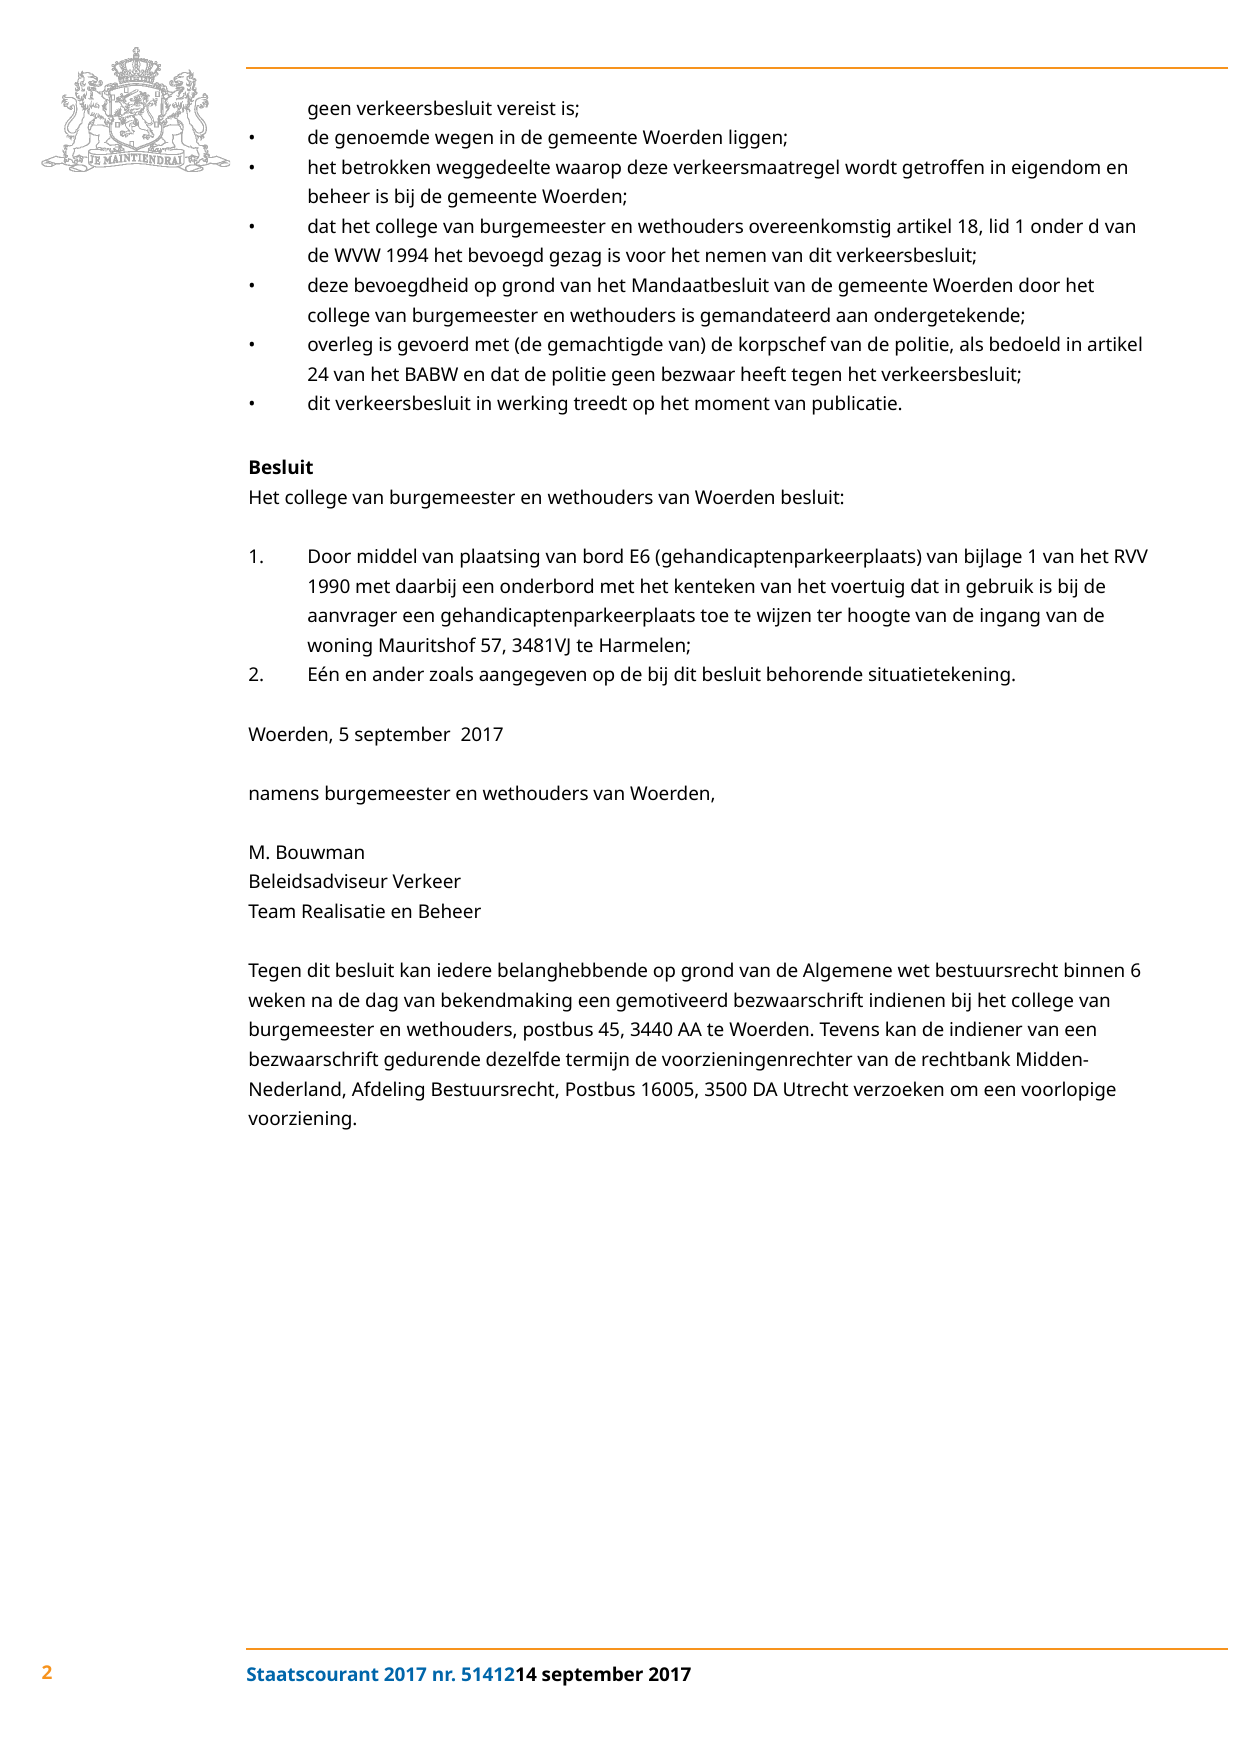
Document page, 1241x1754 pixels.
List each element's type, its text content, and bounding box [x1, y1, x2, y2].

picture [41, 47, 231, 172]
list overleg is gevoerd met (de gemachtigde van) de korpschef van de politie, als bedoeld in artikel 24 van het BABW en dat de politie geen bezwaar heeft tegen het verkeersbesluit; [248, 331, 1152, 387]
text Woerden, 5 september 2017 [248, 721, 1152, 747]
list dat het college van burgemeester en wethouders overeenkomstig artikel 18, lid 1 onder d van de WVW 1994 het bevoegd gezag is voor het nemen van dit verkeersbesluit; [248, 213, 1152, 268]
list Eén en ander zoals aangegeven op de bij dit besluit behorende situatietekening. [248, 662, 1152, 687]
text Tegen dit besluit kan iedere belanghebbende op grond van de Algemene wet bestuursrecht binnen 6 weken na de dag van bekendmaking een gemotiveerd bezwaarschrift indienen bij het college van burgemeester en wethouders, postbus 45, 3440 AA te Woerden. Tevens kan de indiener van een bezwaarschrift gedurende dezelfde termijn de voorzieningenrechter van de rechtbank Midden-Nederland, Afdeling Bestuursrecht, Postbus 16005, 3500 DA Utrecht verzoeken om een voorlopige voorziening. [248, 957, 1152, 1131]
text M. Bouwman [248, 839, 1152, 865]
text Besluit [248, 454, 1152, 480]
list deze bevoegdheid op grond van het Mandaatbesluit van de gemeente Woerden door het college van burgemeester en wethouders is gemandateerd aan ondergetekende; [248, 272, 1152, 328]
text Team Realisatie en Beheer [248, 898, 1152, 924]
list Door middel van plaatsing van bord E6 (gehandicaptenparkeerplaats) van bijlage 1 van het RVV 1990 met daarbij een onderbord met het kenteken van het voertuig dat in gebruik is bij de aanvrager een gehandicaptenparkeerplaats toe te wijzen ter hoogte van de ingang van de woning Mauritshof 57, 3481VJ te Harmelen; [248, 543, 1152, 658]
text namens burgemeester en wethouders van Woerden, [248, 780, 1152, 806]
text Beleidsadviseur Verkeer [248, 869, 1152, 894]
list geen verkeersbesluit vereist is; [248, 95, 1152, 121]
list de genoemde wegen in de gemeente Woerden liggen; [248, 124, 1152, 150]
list dit verkeersbesluit in werking treedt op het moment van publicatie. [248, 391, 1152, 416]
text Het college van burgemeester en wethouders van Woerden besluit: [248, 484, 1152, 510]
list het betrokken weggedeelte waarop deze verkeersmaatregel wordt getroffen in eigendom en beheer is bij de gemeente Woerden; [248, 154, 1152, 209]
